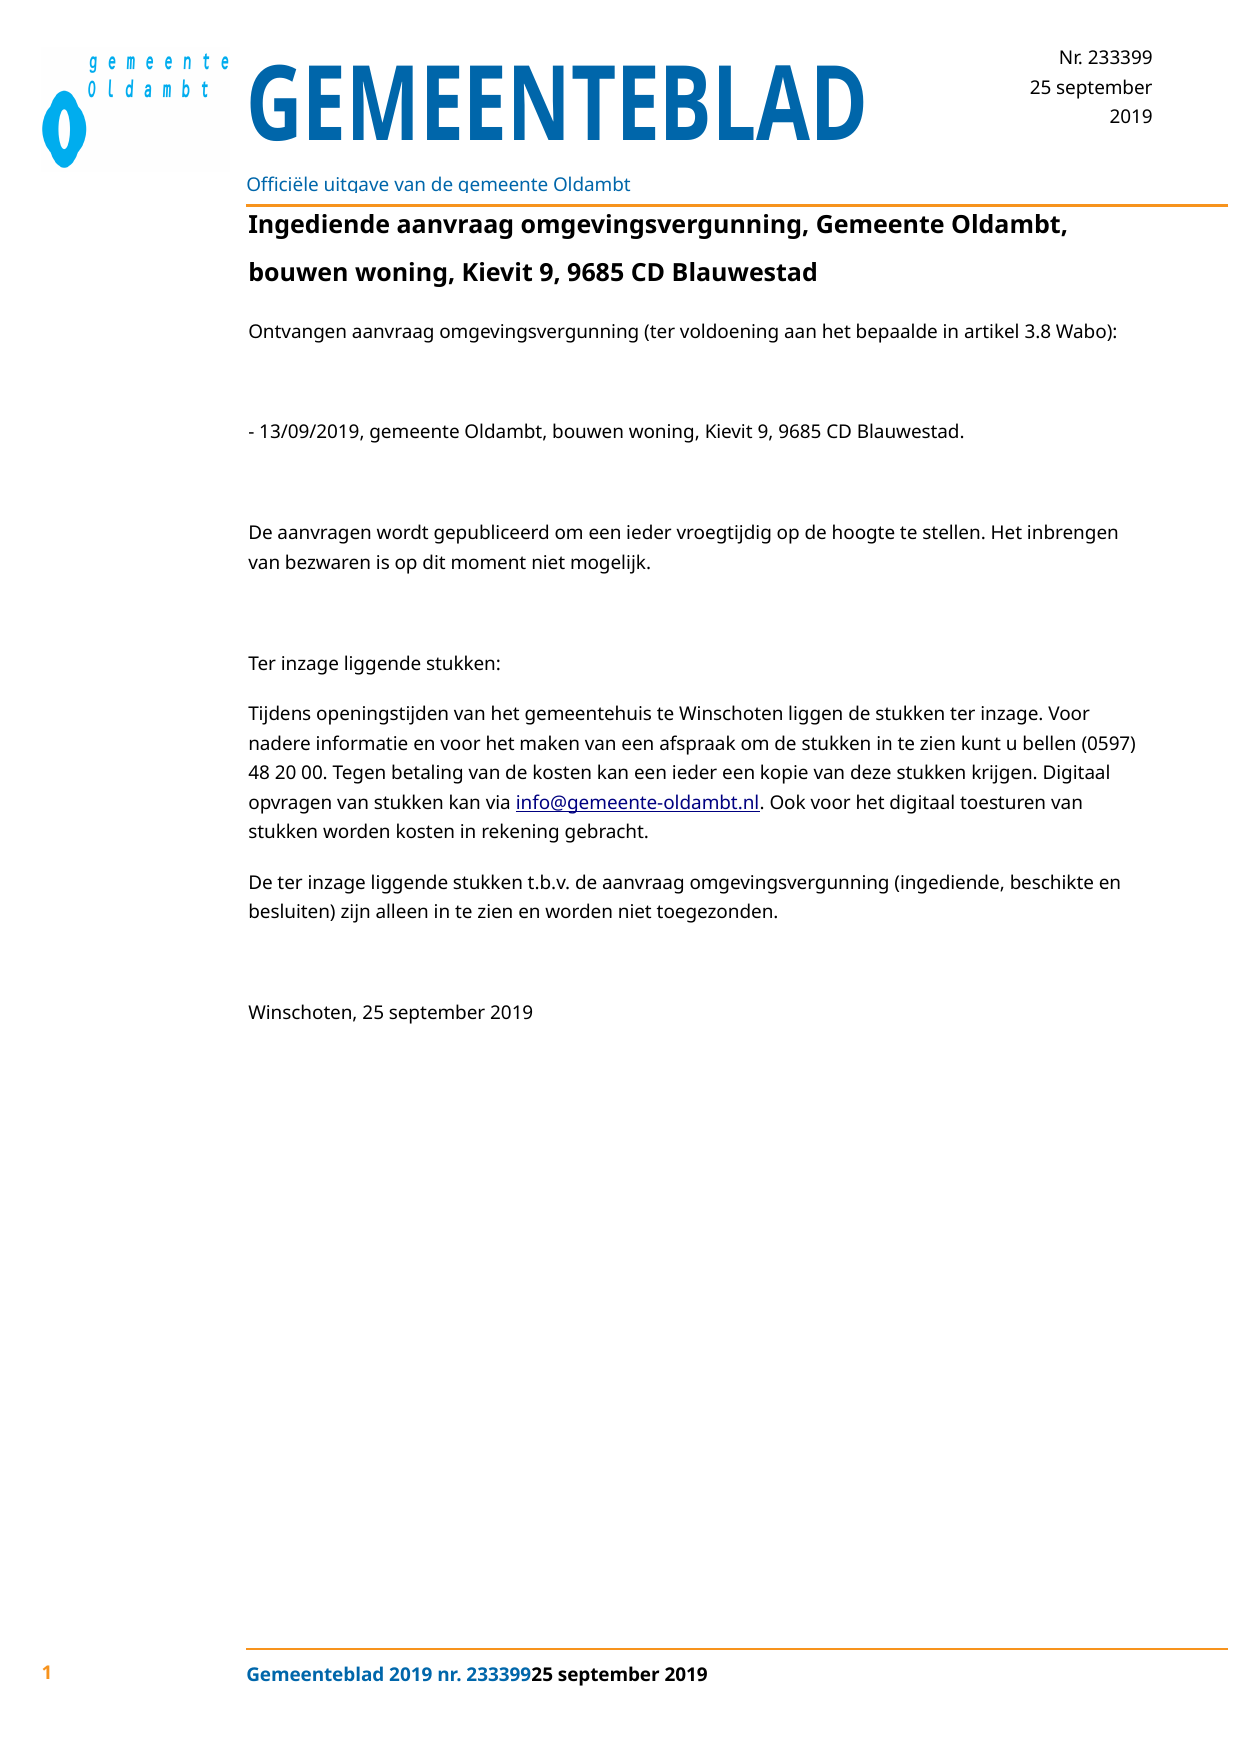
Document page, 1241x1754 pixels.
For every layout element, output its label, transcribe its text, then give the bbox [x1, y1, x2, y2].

text Winschoten, 25 september 2019 [248, 999, 1152, 1025]
text Ingediende aanvraag omgevingsvergunning, Gemeente Oldambt, bouwen woning, Kievit 9, 9685 CD Blauwestad [248, 207, 1152, 288]
text Ter inzage liggende stukken: [248, 650, 1152, 676]
picture [41, 47, 231, 172]
text De ter inzage liggende stukken t.b.v. de aanvraag omgevingsvergunning (ingediende, beschikte en besluiten) zijn alleen in te zien en worden niet toegezonden. [248, 869, 1152, 924]
text Ontvangen aanvraag omgevingsvergunning (ter voldoening aan het bepaalde in artikel 3.8 Wabo): [248, 318, 1152, 344]
text Tijdens openingstijden van het gemeentehuis te Winschoten liggen de stukken ter inzage. Voor nadere informatie en voor het maken van een afspraak om de stukken in te zien kunt u bellen (0597) 48 20 00. Tegen betaling van de kosten kan een ieder een kopie van deze stukken krijgen. Digitaal opvragen van stukken kan via info@gemeente-oldambt.nl. Ook voor het digitaal toesturen van stukken worden kosten in rekening gebracht. [248, 700, 1152, 844]
text De aanvragen wordt gepubliceerd om een ieder vroegtijdig op de hoogte te stellen. Het inbrengen van bezwaren is op dit moment niet mogelijk. [248, 519, 1152, 575]
text - 13/09/2019, gemeente Oldambt, bouwen woning, Kievit 9, 9685 CD Blauwestad. [248, 419, 1152, 444]
